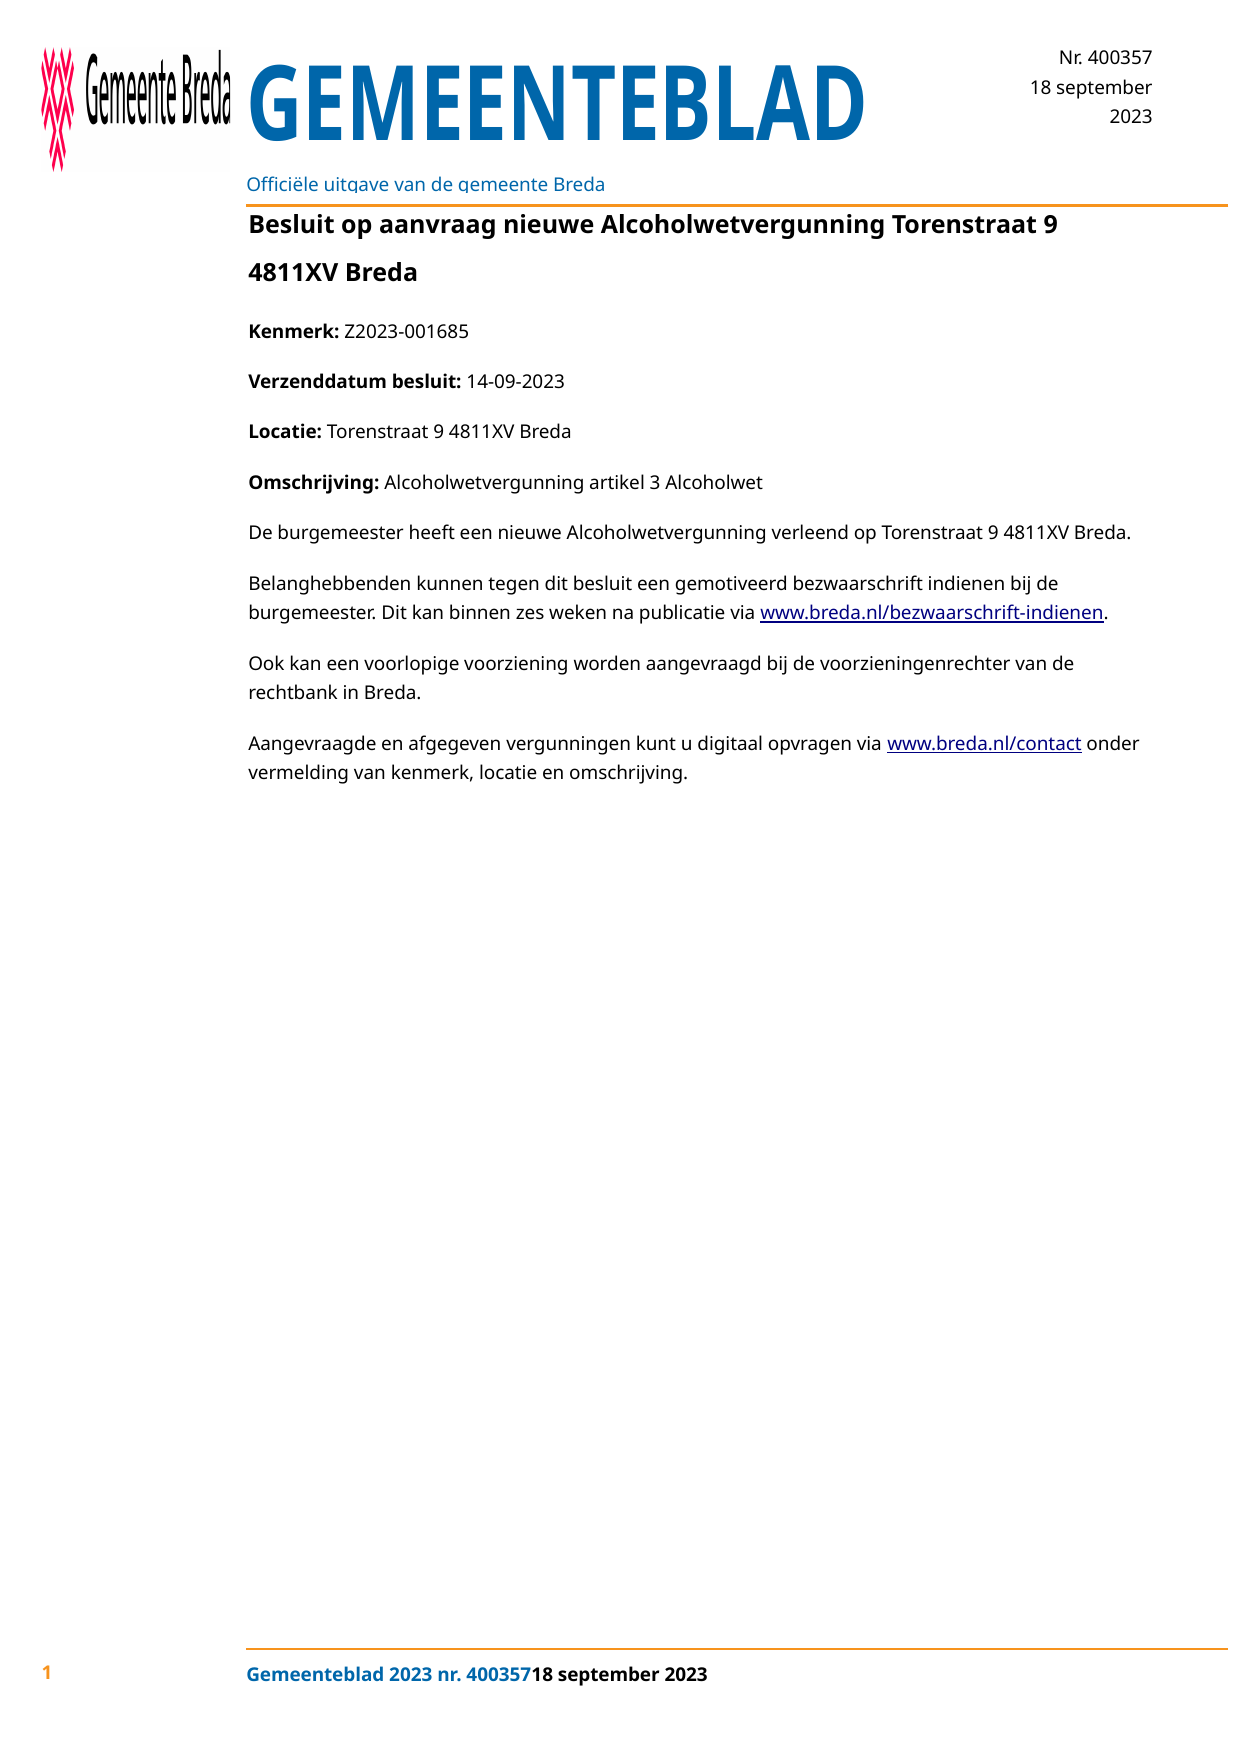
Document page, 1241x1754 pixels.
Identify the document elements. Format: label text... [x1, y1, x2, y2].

text Belanghebbenden kunnen tegen dit besluit een gemotiveerd bezwaarschrift indienen bij de burgemeester. Dit kan binnen zes weken na publicatie via www.breda.nl/bezwaarschrift-indienen. [248, 570, 1152, 625]
text Verzenddatum besluit: 14-09-2023 [248, 368, 1152, 394]
text Besluit op aanvraag nieuwe Alcoholwetvergunning Torenstraat 9 4811XV Breda [248, 207, 1152, 288]
text De burgemeester heeft een nieuwe Alcoholwetvergunning verleend op Torenstraat 9 4811XV Breda. [248, 519, 1152, 545]
picture [41, 47, 231, 172]
text Locatie: Torenstraat 9 4811XV Breda [248, 419, 1152, 444]
text Kenmerk: Z2023-001685 [248, 318, 1152, 344]
text Ook kan een voorlopige voorziening worden aangevraagd bij de voorzieningenrechter van de rechtbank in Breda. [248, 650, 1152, 705]
text Omschrijving: Alcoholwetvergunning artikel 3 Alcoholwet [248, 469, 1152, 495]
text Aangevraagde en afgegeven vergunningen kunt u digitaal opvragen via www.breda.nl/contact onder vermelding van kenmerk, locatie en omschrijving. [248, 730, 1152, 785]
